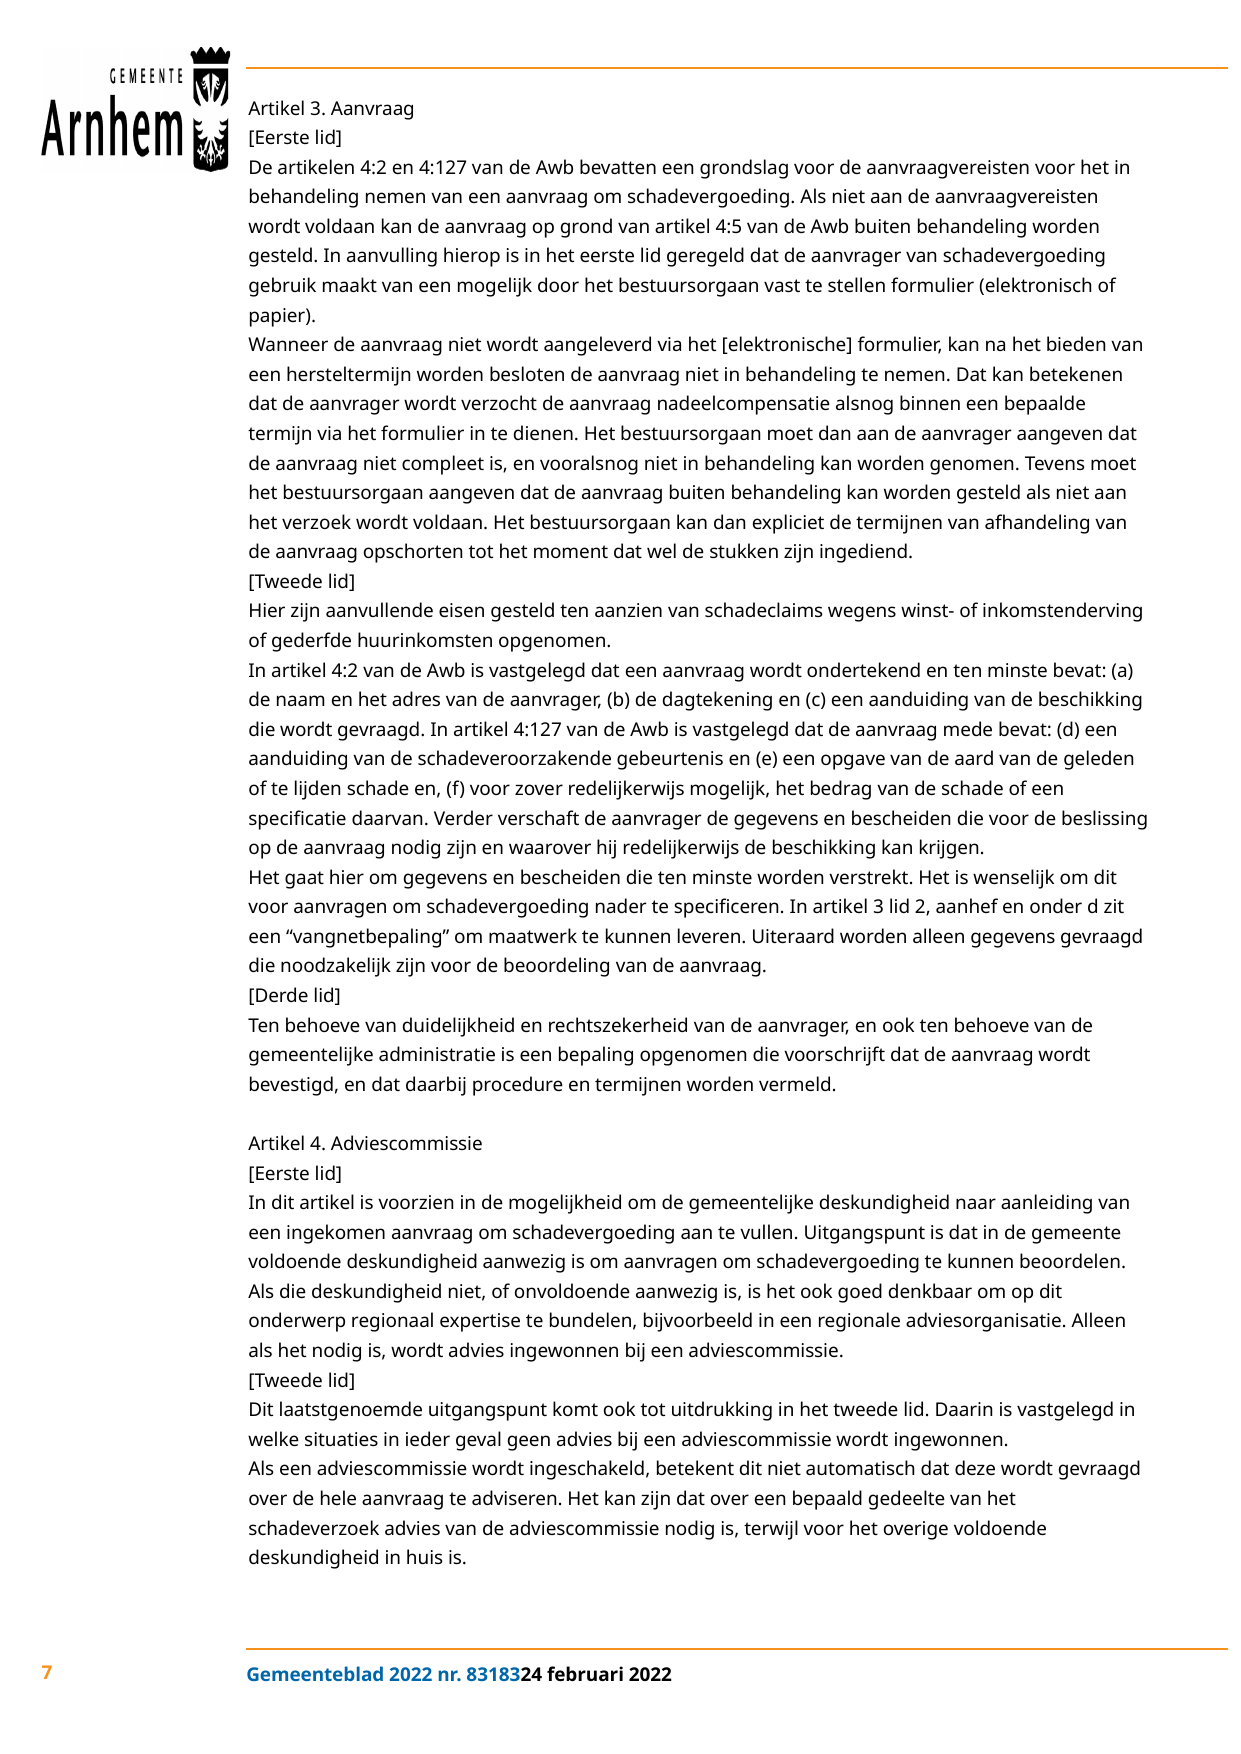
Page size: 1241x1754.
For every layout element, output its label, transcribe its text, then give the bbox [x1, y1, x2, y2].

text In artikel 4:2 van de Awb is vastgelegd dat een aanvraag wordt ondertekend en ten minste bevat: (a) de naam en het adres van de aanvrager, (b) de dagtekening en (c) een aanduiding van de beschikking die wordt gevraagd. In artikel 4:127 van de Awb is vastgelegd dat de aanvraag mede bevat: (d) een aanduiding van de schadeveroorzakende gebeurtenis en (e) een opgave van de aard van de geleden of te lijden schade en, (f) voor zover redelijkerwijs mogelijk, het bedrag van de schade of een specificatie daarvan. Verder verschaft de aanvrager de gegevens en bescheiden die voor de beslissing op de aanvraag nodig zijn en waarover hij redelijkerwijs de beschikking kan krijgen. [248, 657, 1152, 860]
text Artikel 3. Aanvraag [248, 95, 1152, 121]
text Hier zijn aanvullende eisen gesteld ten aanzien van schadeclaims wegens winst- of inkomstenderving of gederfde huurinkomsten opgenomen. [248, 598, 1152, 653]
text [Eerste lid] [248, 1160, 1152, 1186]
text Als een adviescommissie wordt ingeschakeld, betekent dit niet automatisch dat deze wordt gevraagd over de hele aanvraag te adviseren. Het kan zijn dat over een bepaald gedeelte van het schadeverzoek advies van de adviescommissie nodig is, terwijl voor het overige voldoende deskundigheid in huis is. [248, 1456, 1152, 1570]
text In dit artikel is voorzien in de mogelijkheid om de gemeentelijke deskundigheid naar aanleiding van een ingekomen aanvraag om schadevergoeding aan te vullen. Uitgangspunt is dat in de gemeente voldoende deskundigheid aanwezig is om aanvragen om schadevergoeding te kunnen beoordelen. Als die deskundigheid niet, of onvoldoende aanwezig is, is het ook goed denkbaar om op dit onderwerp regionaal expertise te bundelen, bijvoorbeeld in een regionale adviesorganisatie. Alleen als het nodig is, wordt advies ingewonnen bij een adviescommissie. [248, 1189, 1152, 1363]
text [Derde lid] [248, 982, 1152, 1008]
text [Tweede lid] [248, 1367, 1152, 1393]
text [Tweede lid] [248, 568, 1152, 594]
text Het gaat hier om gegevens en bescheiden die ten minste worden verstrekt. Het is wenselijk om dit voor aanvragen om schadevergoeding nader te specificeren. In artikel 3 lid 2, aanhef en onder d zit een “vangnetbepaling” om maatwerk te kunnen leveren. Uiteraard worden alleen gegevens gevraagd die noodzakelijk zijn voor de beoordeling van de aanvraag. [248, 864, 1152, 978]
text De artikelen 4:2 en 4:127 van de Awb bevatten een grondslag voor de aanvraagvereisten voor het in behandeling nemen van een aanvraag om schadevergoeding. Als niet aan de aanvraagvereisten wordt voldaan kan de aanvraag op grond van artikel 4:5 van de Awb buiten behandeling worden gesteld. In aanvulling hierop is in het eerste lid geregeld dat de aanvrager van schadevergoeding gebruik maakt van een mogelijk door het bestuursorgaan vast te stellen formulier (elektronisch of papier). [248, 154, 1152, 328]
text Wanneer de aanvraag niet wordt aangeleverd via het [elektronische] formulier, kan na het bieden van een hersteltermijn worden besloten de aanvraag niet in behandeling te nemen. Dat kan betekenen dat de aanvrager wordt verzocht de aanvraag nadeelcompensatie alsnog binnen een bepaalde termijn via het formulier in te dienen. Het bestuursorgaan moet dan aan de aanvrager aangeven dat de aanvraag niet compleet is, en vooralsnog niet in behandeling kan worden genomen. Tevens moet het bestuursorgaan aangeven dat de aanvraag buiten behandeling kan worden gesteld als niet aan het verzoek wordt voldaan. Het bestuursorgaan kan dan expliciet de termijnen van afhandeling van de aanvraag opschorten tot het moment dat wel de stukken zijn ingediend. [248, 331, 1152, 564]
text Ten behoeve van duidelijkheid en rechtszekerheid van de aanvrager, en ook ten behoeve van de gemeentelijke administratie is een bepaling opgenomen die voorschrijft dat de aanvraag wordt bevestigd, en dat daarbij procedure en termijnen worden vermeld. [248, 1012, 1152, 1097]
text Artikel 4. Adviescommissie [248, 1130, 1152, 1156]
text [Eerste lid] [248, 124, 1152, 150]
picture [41, 47, 231, 172]
text Dit laatstgenoemde uitgangspunt komt ook tot uitdrukking in het tweede lid. Daarin is vastgelegd in welke situaties in ieder geval geen advies bij een adviescommissie wordt ingewonnen. [248, 1396, 1152, 1452]
